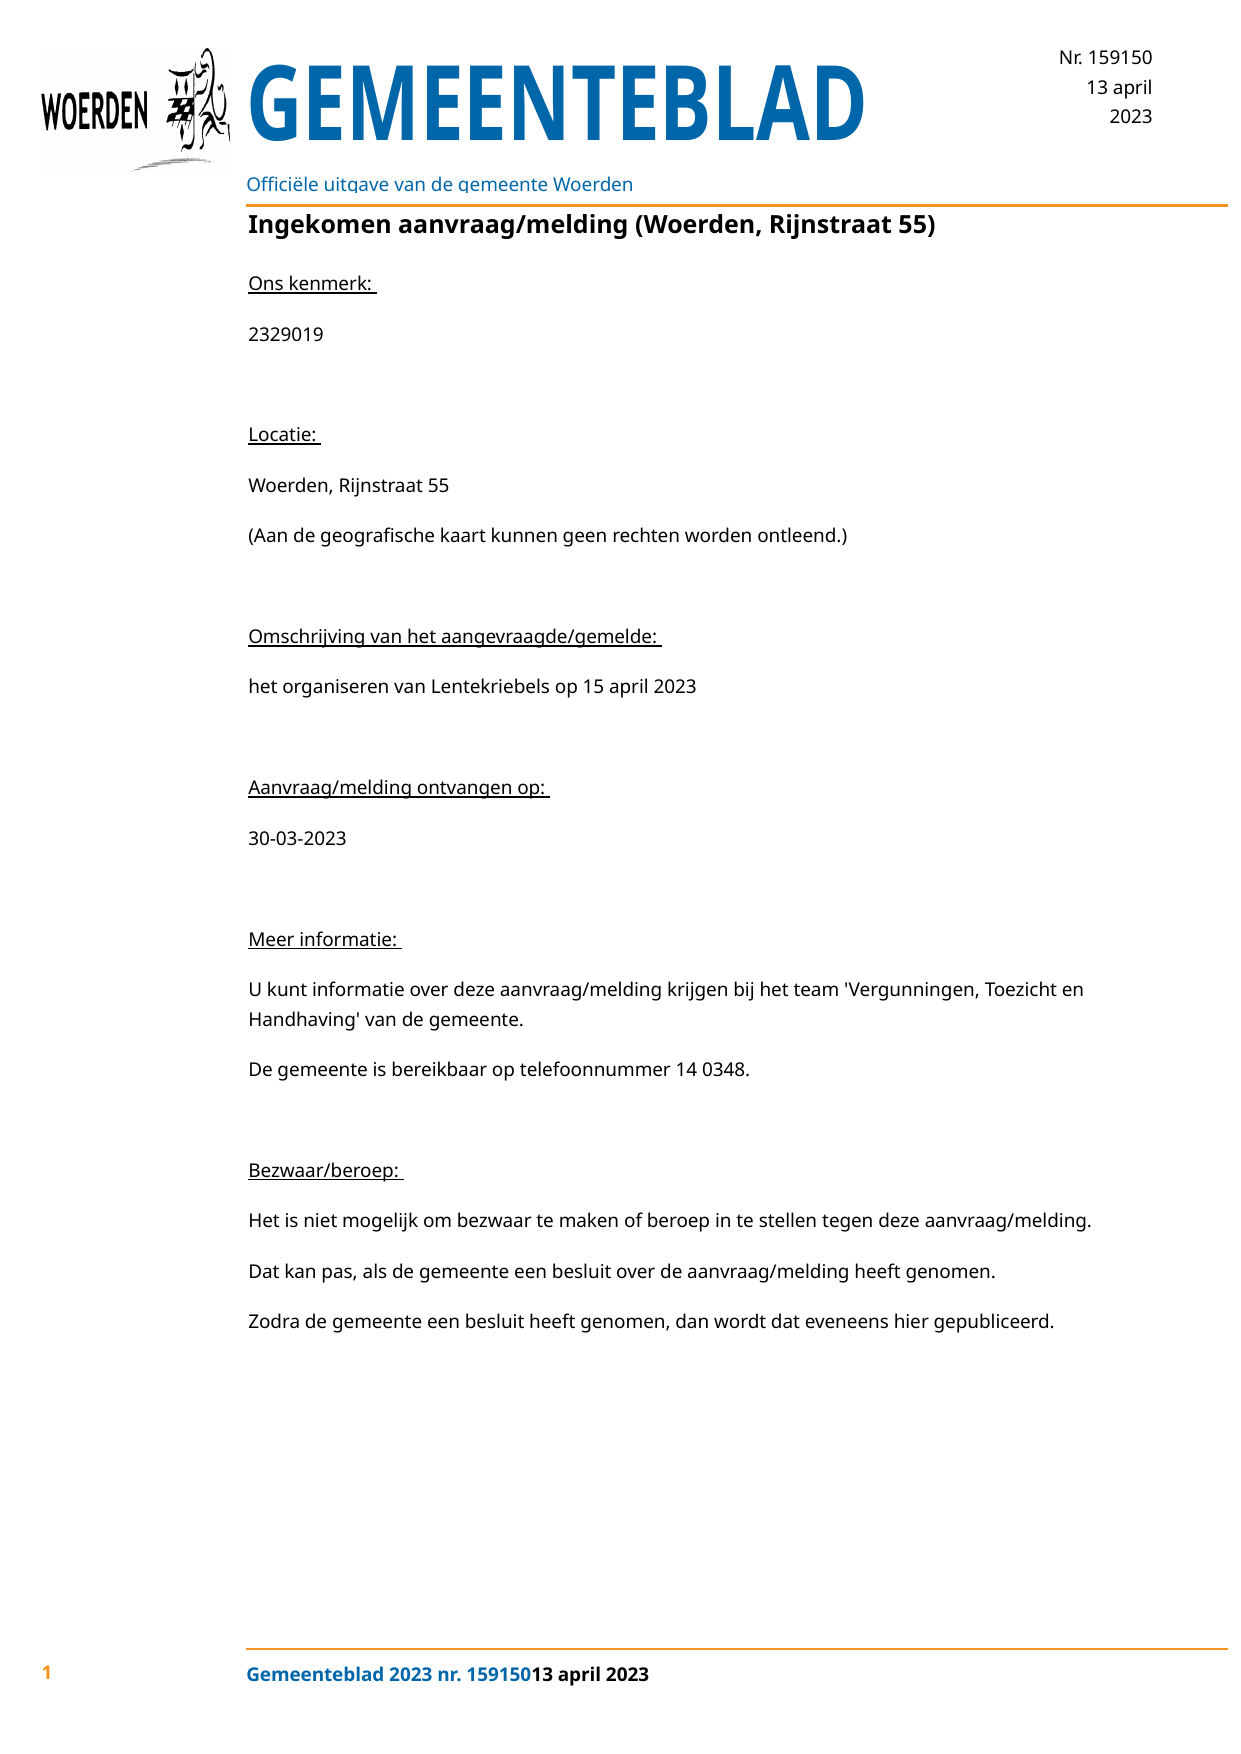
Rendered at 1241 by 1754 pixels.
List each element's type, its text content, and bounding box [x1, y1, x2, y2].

text De gemeente is bereikbaar op telefoonnummer 14 0348. [248, 1056, 1152, 1082]
text Locatie: [248, 422, 1152, 447]
picture [41, 47, 231, 172]
text het organiseren van Lentekriebels op 15 april 2023 [248, 674, 1152, 699]
text Ingekomen aanvraag/melding (Woerden, Rijnstraat 55) [248, 207, 1152, 241]
text Dat kan pas, als de gemeente een besluit over de aanvraag/melding heeft genomen. [248, 1258, 1152, 1283]
text (Aan de geografische kaart kunnen geen rechten worden ontleend.) [248, 522, 1152, 548]
text Het is niet mogelijk om bezwaar te maken of beroep in te stellen tegen deze aanvraag/melding. [248, 1207, 1152, 1233]
text Meer informatie: [248, 926, 1152, 951]
text Woerden, Rijnstraat 55 [248, 472, 1152, 498]
text Aanvraag/melding ontvangen op: [248, 774, 1152, 800]
text Bezwaar/beroep: [248, 1157, 1152, 1183]
text Zodra de gemeente een besluit heeft genomen, dan wordt dat eveneens hier gepubliceerd. [248, 1308, 1152, 1334]
text Omschrijving van het aangevraagde/gemelde: [248, 623, 1152, 649]
text Ons kenmerk: [248, 270, 1152, 296]
text U kunt informatie over deze aanvraag/melding krijgen bij het team 'Vergunningen, Toezicht en Handhaving' van de gemeente. [248, 976, 1152, 1031]
text 2329019 [248, 321, 1152, 346]
text 30-03-2023 [248, 825, 1152, 851]
